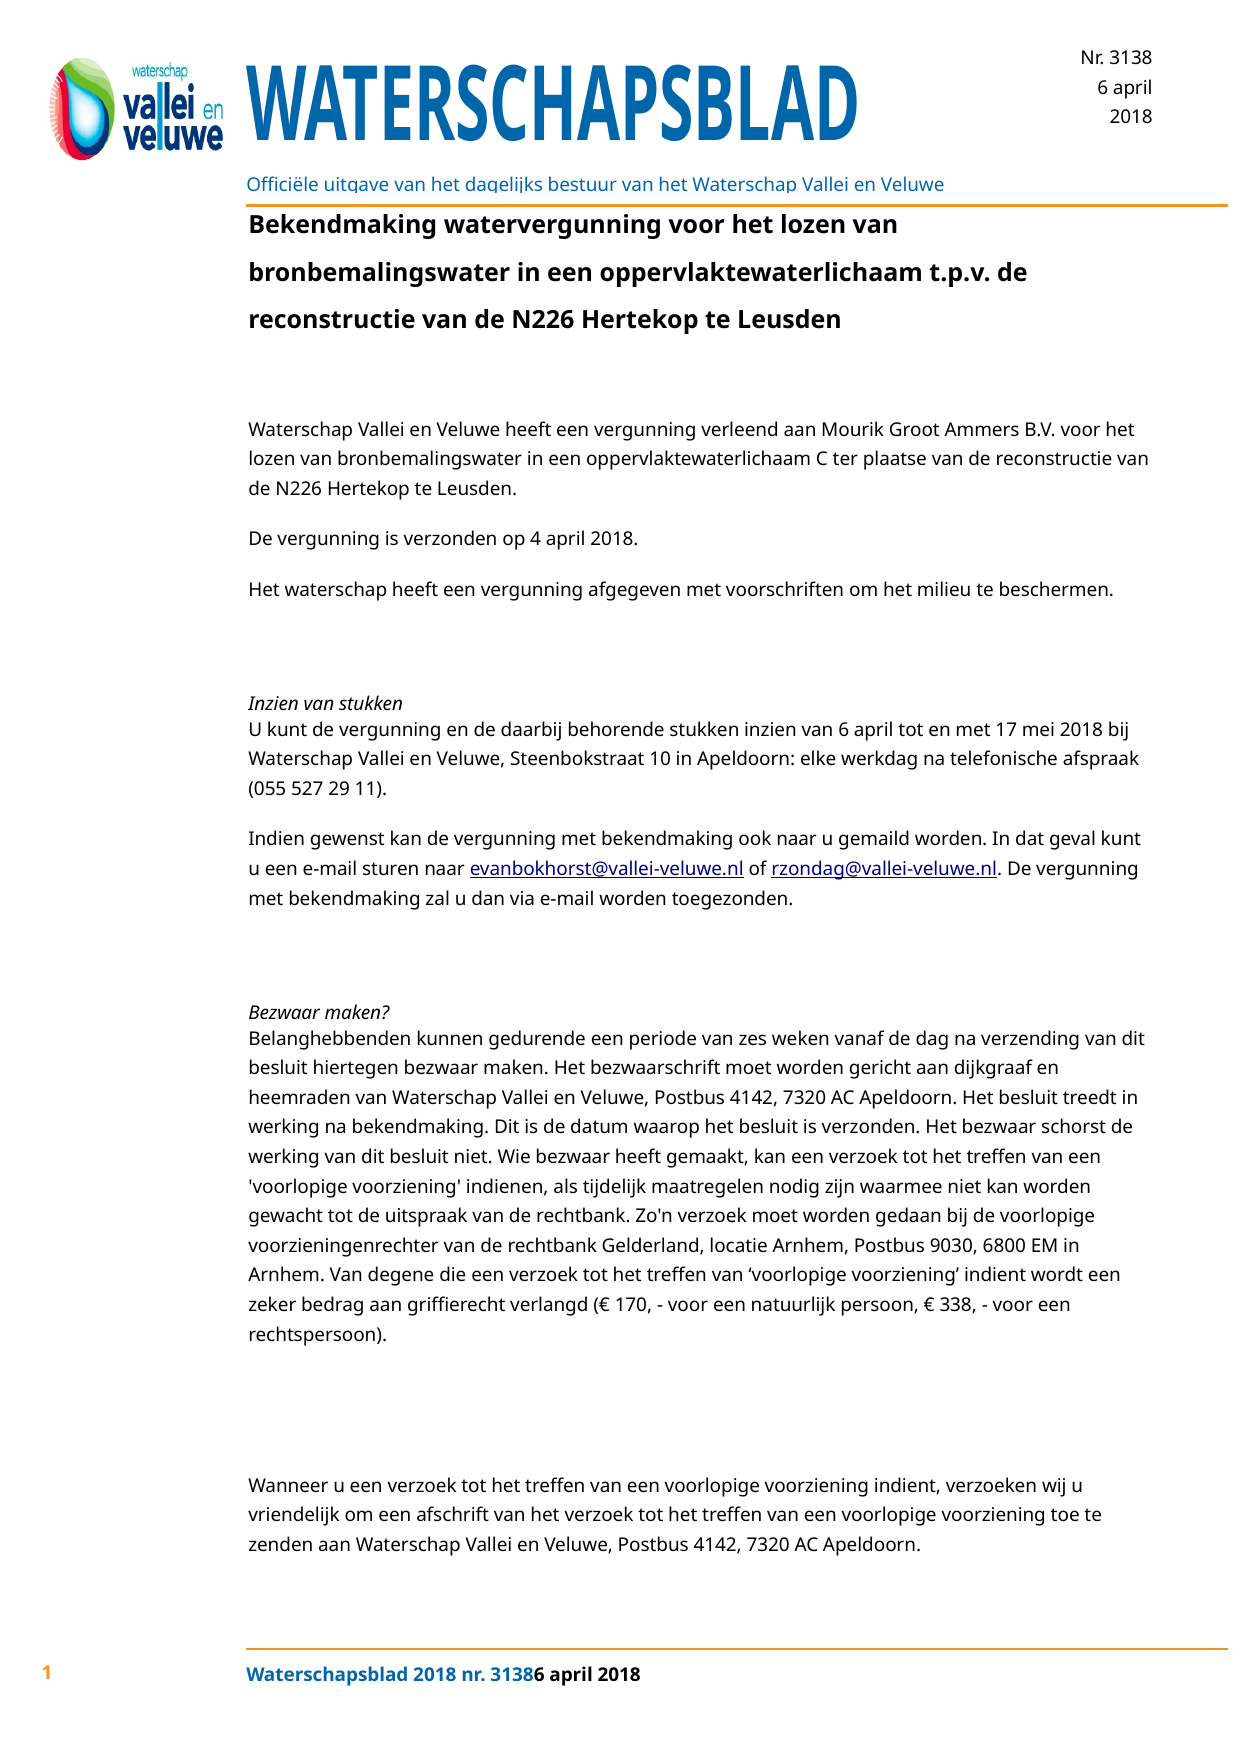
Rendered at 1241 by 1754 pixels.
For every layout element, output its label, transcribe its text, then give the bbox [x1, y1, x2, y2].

text Het waterschap heeft een vergunning afgegeven met voorschriften om het milieu te beschermen. [248, 576, 1152, 602]
text Indien gewenst kan de vergunning met bekendmaking ook naar u gemaild worden. In dat geval kunt u een e-mail sturen naar evanbokhorst@vallei-veluwe.nl of rzondag@vallei-veluwe.nl. De vergunning met bekendmaking zal u dan via e-mail worden toegezonden. [248, 826, 1152, 911]
picture [41, 47, 231, 172]
text Inzien van stukken [248, 690, 1152, 716]
text U kunt de vergunning en de daarbij behorende stukken inzien van 6 april tot en met 17 mei 2018 bij Waterschap Vallei en Veluwe, Steenbokstraat 10 in Apeldoorn: elke werkdag na telefonische afspraak (055 527 29 11). [248, 716, 1152, 801]
text Belanghebbenden kunnen gedurende een periode van zes weken vanaf de dag na verzending van dit besluit hiertegen bezwaar maken. Het bezwaarschrift moet worden gericht aan dijkgraaf en heemraden van Waterschap Vallei en Veluwe, Postbus 4142, 7320 AC Apeldoorn. Het besluit treedt in werking na bekendmaking. Dit is de datum waarop het besluit is verzonden. Het bezwaar schorst de werking van dit besluit niet. Wie bezwaar heeft gemaakt, kan een verzoek tot het treffen van een 'voorlopige voorziening' indienen, als tijdelijk maatregelen nodig zijn waarmee niet kan worden gewacht tot de uitspraak van de rechtbank. Zo'n verzoek moet worden gedaan bij de voorlopige voorzieningenrechter van de rechtbank Gelderland, locatie Arnhem, Postbus 9030, 6800 EM in Arnhem. Van degene die een verzoek tot het treffen van ‘voorlopige voorziening’ indient wordt een zeker bedrag aan griffierecht verlangd (€ 170, - voor een natuurlijk persoon, € 338, - voor een rechtspersoon). [248, 1025, 1152, 1346]
text De vergunning is verzonden op 4 april 2018. [248, 526, 1152, 551]
text Waterschap Vallei en Veluwe heeft een vergunning verleend aan Mourik Groot Ammers B.V. voor het lozen van bronbemalingswater in een oppervlaktewaterlichaam C ter plaatse van de reconstructie van de N226 Hertekop te Leusden. [248, 416, 1152, 501]
text Bekendmaking watervergunning voor het lozen van bronbemalingswater in een oppervlaktewaterlichaam t.p.v. de reconstructie van de N226 Hertekop te Leusden [248, 207, 1152, 336]
text Wanneer u een verzoek tot het treffen van een voorlopige voorziening indient, verzoeken wij u vriendelijk om een afschrift van het verzoek tot het treffen van een voorlopige voorziening toe te zenden aan Waterschap Vallei en Veluwe, Postbus 4142, 7320 AC Apeldoorn. [248, 1472, 1152, 1557]
text Bezwaar maken? [248, 999, 1152, 1025]
